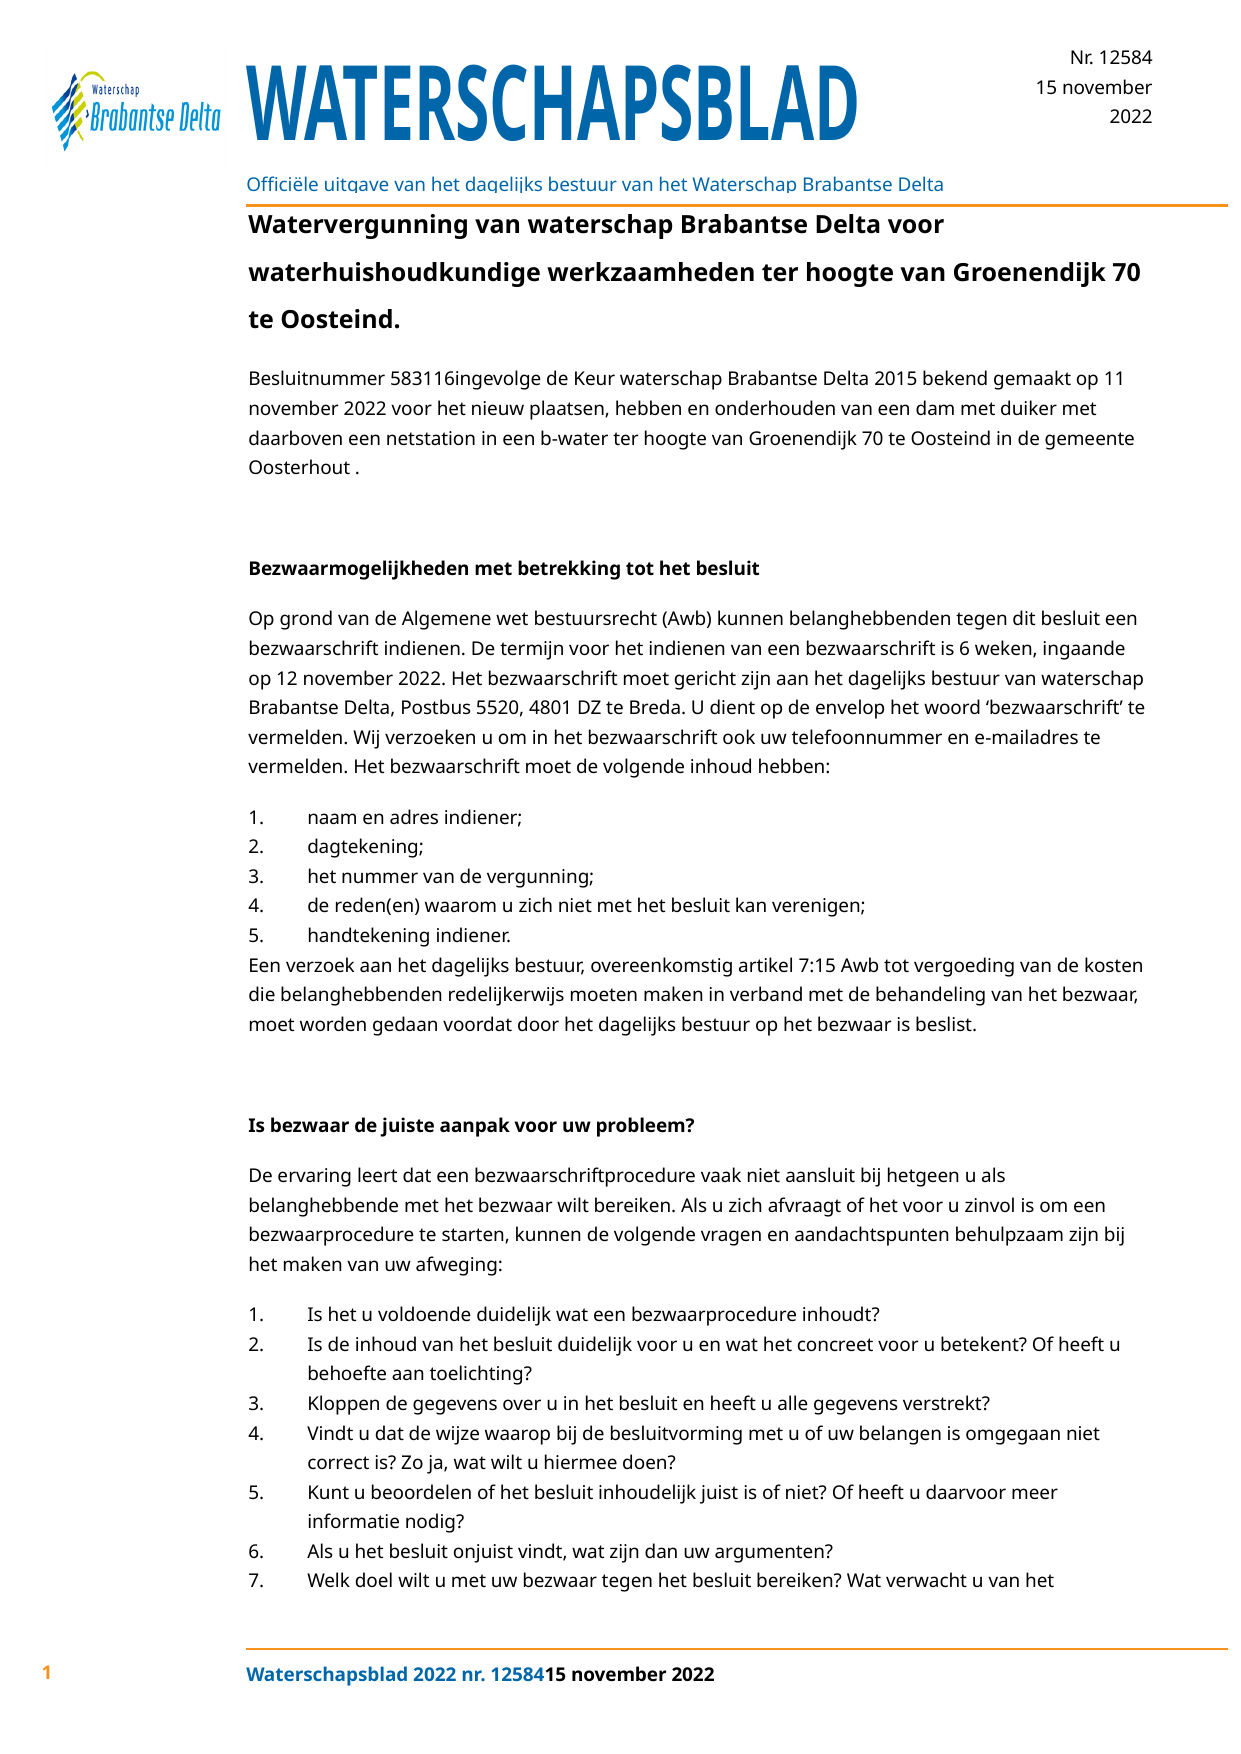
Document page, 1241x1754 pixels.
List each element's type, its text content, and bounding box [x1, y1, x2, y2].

list naam en adres indiener; [248, 804, 1152, 829]
list Vindt u dat de wijze waarop bij de besluitvorming met u of uw belangen is omgegaan niet correct is? Zo ja, wat wilt u hiermee doen? [248, 1420, 1152, 1475]
list Is het u voldoende duidelijk wat een bezwaarprocedure inhoudt? [248, 1301, 1152, 1327]
text Is bezwaar de juiste aanpak voor uw probleem? [248, 1112, 1152, 1137]
list dagtekening; [248, 833, 1152, 859]
text Een verzoek aan het dagelijks bestuur, overeenkomstig artikel 7:15 Awb tot vergoeding van de kosten die belanghebbenden redelijkerwijs moeten maken in verband met de behandeling van het bezwaar, moet worden gedaan voordat door het dagelijks bestuur op het bezwaar is beslist. [248, 952, 1152, 1037]
picture [41, 47, 231, 172]
list Kunt u beoordelen of het besluit inhoudelijk juist is of niet? Of heeft u daarvoor meer informatie nodig? [248, 1479, 1152, 1534]
text Bezwaarmogelijkheden met betrekking tot het besluit [248, 555, 1152, 581]
list Welk doel wilt u met uw bezwaar tegen het besluit bereiken? Wat verwacht u van het [248, 1568, 1152, 1593]
text Op grond van de Algemene wet bestuursrecht (Awb) kunnen belanghebbenden tegen dit besluit een bezwaarschrift indienen. De termijn voor het indienen van een bezwaarschrift is 6 weken, ingaande op 12 november 2022. Het bezwaarschrift moet gericht zijn aan het dagelijks bestuur van waterschap Brabantse Delta, Postbus 5520, 4801 DZ te Breda. U dient op de envelop het woord ‘bezwaarschrift’ te vermelden. Wij verzoeken u om in het bezwaarschrift ook uw telefoonnummer en e‑mailadres te vermelden. Het bezwaarschrift moet de volgende inhoud hebben: [248, 606, 1152, 779]
list handtekening indiener. [248, 922, 1152, 948]
list Is de inhoud van het besluit duidelijk voor u en wat het concreet voor u betekent? Of heeft u behoefte aan toelichting? [248, 1331, 1152, 1386]
list het nummer van de vergunning; [248, 863, 1152, 889]
text De ervaring leert dat een bezwaarschriftprocedure vaak niet aansluit bij hetgeen u als belanghebbende met het bezwaar wilt bereiken. Als u zich afvraagt of het voor u zinvol is om een bezwaarprocedure te starten, kunnen de volgende vragen en aandachtspunten behulpzaam zijn bij het maken van uw afweging: [248, 1162, 1152, 1277]
list de reden(en) waarom u zich niet met het besluit kan verenigen; [248, 893, 1152, 918]
list Als u het besluit onjuist vindt, wat zijn dan uw argumenten? [248, 1538, 1152, 1564]
text Watervergunning van waterschap Brabantse Delta voor waterhuishoudkundige werkzaamheden ter hoogte van Groenendijk 70 te Oosteind. [248, 207, 1152, 336]
text Besluitnummer 583116ingevolge de Keur waterschap Brabantse Delta 2015 bekend gemaakt op 11 november 2022 voor het nieuw plaatsen, hebben en onderhouden van een dam met duiker met daarboven een netstation in een b-water ter hoogte van Groenendijk 70 te Oosteind in de gemeente Oosterhout . [248, 366, 1152, 480]
list Kloppen de gegevens over u in het besluit en heeft u alle gegevens verstrekt? [248, 1390, 1152, 1416]
